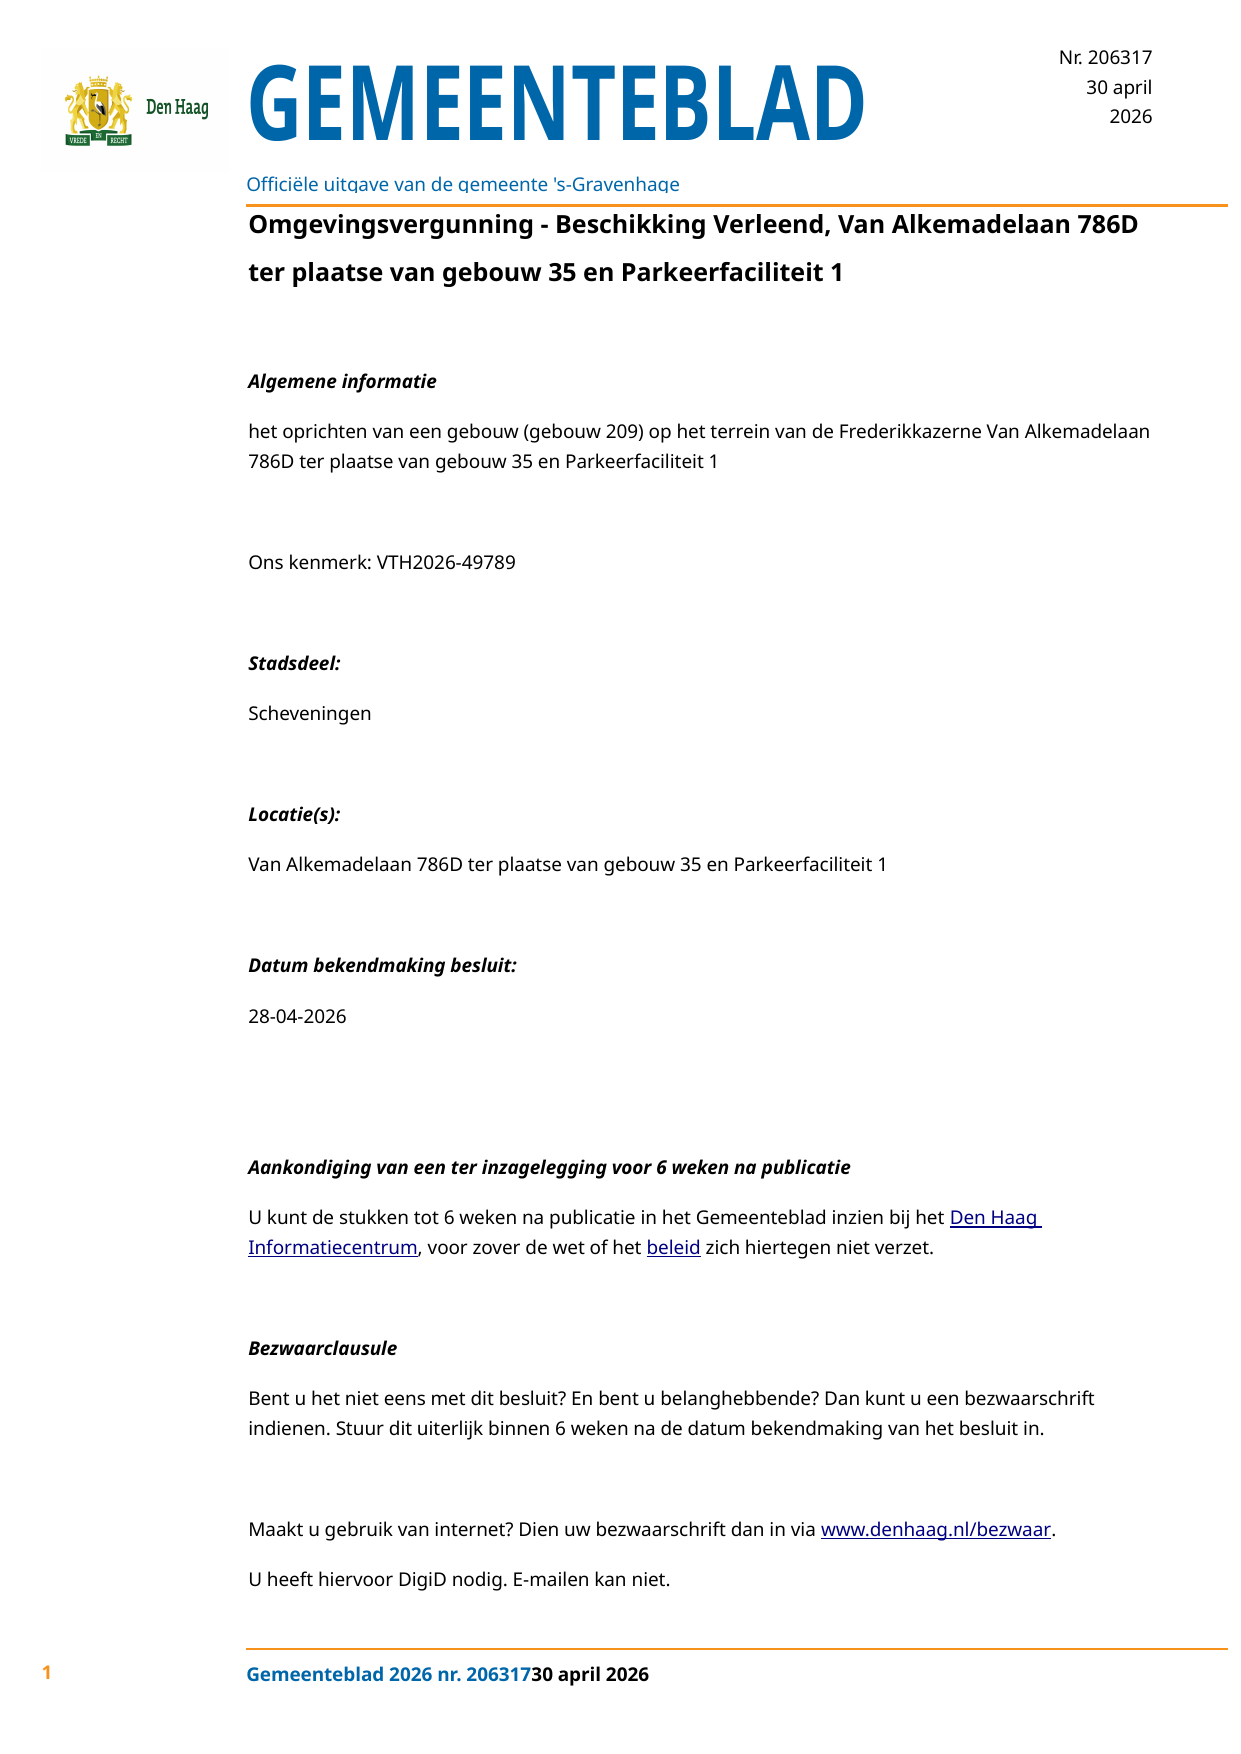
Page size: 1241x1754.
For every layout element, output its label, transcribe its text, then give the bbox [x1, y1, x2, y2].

text Locatie(s): [248, 801, 1152, 827]
text Scheveningen [248, 700, 1152, 726]
text Bent u het niet eens met dit besluit? En bent u belanghebbende? Dan kunt u een bezwaarschrift indienen. Stuur dit uiterlijk binnen 6 weken na de datum bekendmaking van het besluit in. [248, 1385, 1152, 1441]
text Omgevingsvergunning - Beschikking Verleend, Van Alkemadelaan 786D ter plaatse van gebouw 35 en Parkeerfaciliteit 1 [248, 207, 1152, 288]
text U kunt de stukken tot 6 weken na publicatie in het Gemeenteblad inzien bij het Den Haag Informatiecentrum, voor zover de wet of het beleid zich hiertegen niet verzet. [248, 1204, 1152, 1260]
text Maakt u gebruik van internet? Dien uw bezwaarschrift dan in via www.denhaag.nl/bezwaar. [248, 1516, 1152, 1542]
text het oprichten van een gebouw (gebouw 209) op het terrein van de Frederikkazerne Van Alkemadelaan 786D ter plaatse van gebouw 35 en Parkeerfaciliteit 1 [248, 419, 1152, 474]
text 28-04-2026 [248, 1003, 1152, 1029]
picture [41, 47, 231, 172]
text Bezwaarclausule [248, 1335, 1152, 1361]
text U heeft hiervoor DigiD nodig. E-mailen kan niet. [248, 1566, 1152, 1592]
text Datum bekendmaking besluit: [248, 952, 1152, 978]
text Stadsdeel: [248, 650, 1152, 676]
text Van Alkemadelaan 786D ter plaatse van gebouw 35 en Parkeerfaciliteit 1 [248, 852, 1152, 877]
text Algemene informatie [248, 368, 1152, 394]
text Aankondiging van een ter inzagelegging voor 6 weken na publicatie [248, 1154, 1152, 1180]
text Ons kenmerk: VTH2026-49789 [248, 549, 1152, 575]
